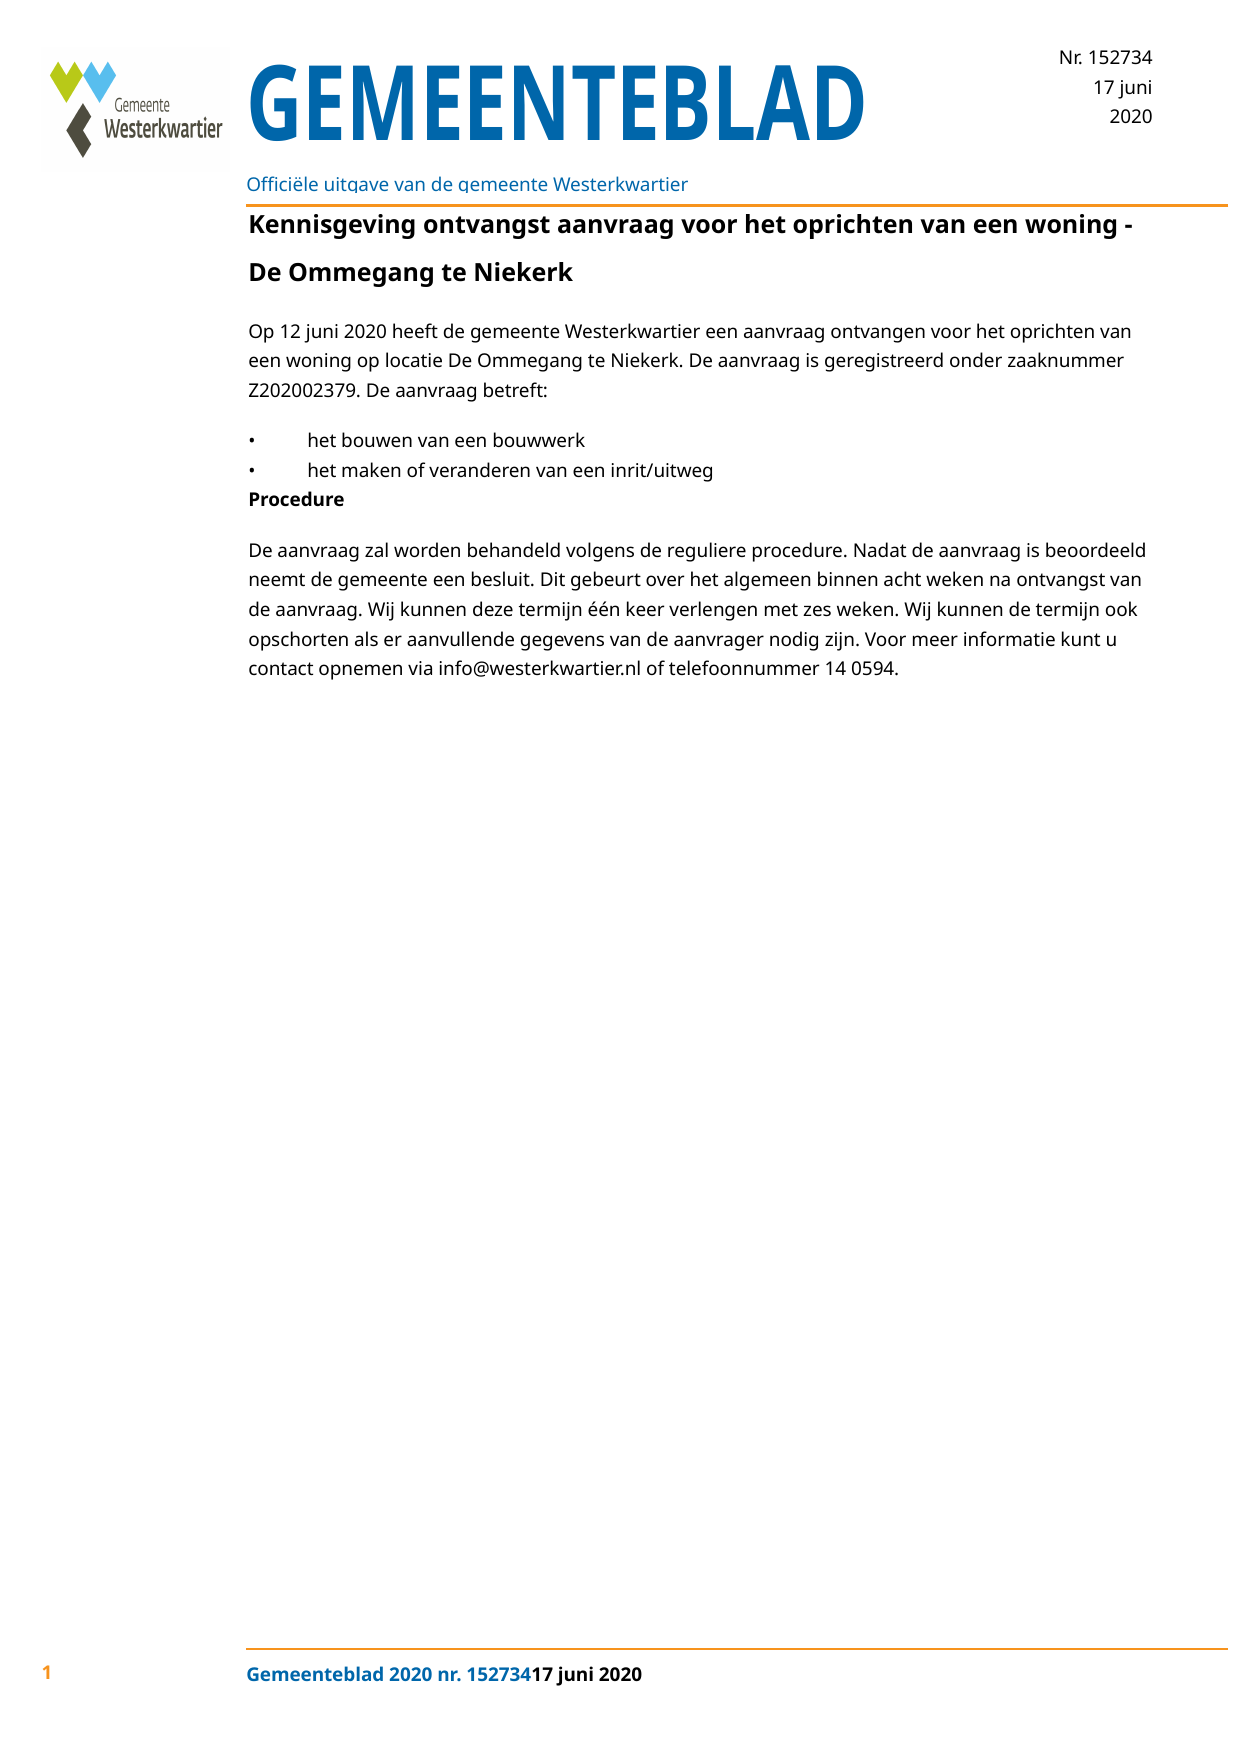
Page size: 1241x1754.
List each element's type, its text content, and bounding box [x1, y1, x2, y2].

list het bouwen van een bouwwerk [248, 427, 1152, 453]
text Kennisgeving ontvangst aanvraag voor het oprichten van een woning - De Ommegang te Niekerk [248, 207, 1152, 288]
text Op 12 juni 2020 heeft de gemeente Westerkwartier een aanvraag ontvangen voor het oprichten van een woning op locatie De Ommegang te Niekerk. De aanvraag is geregistreerd onder zaaknummer Z202002379. De aanvraag betreft: [248, 318, 1152, 403]
text De aanvraag zal worden behandeld volgens de reguliere procedure. Nadat de aanvraag is beoordeeld neemt de gemeente een besluit. Dit gebeurt over het algemeen binnen acht weken na ontvangst van de aanvraag. Wij kunnen deze termijn één keer verlengen met zes weken. Wij kunnen de termijn ook opschorten als er aanvullende gegevens van de aanvrager nodig zijn. Voor meer informatie kunt u contact opnemen via info@westerkwartier.nl of telefoonnummer 14 0594. [248, 537, 1152, 681]
picture [41, 47, 231, 172]
text Procedure [248, 487, 1152, 512]
list het maken of veranderen van een inrit/uitweg [248, 457, 1152, 483]
